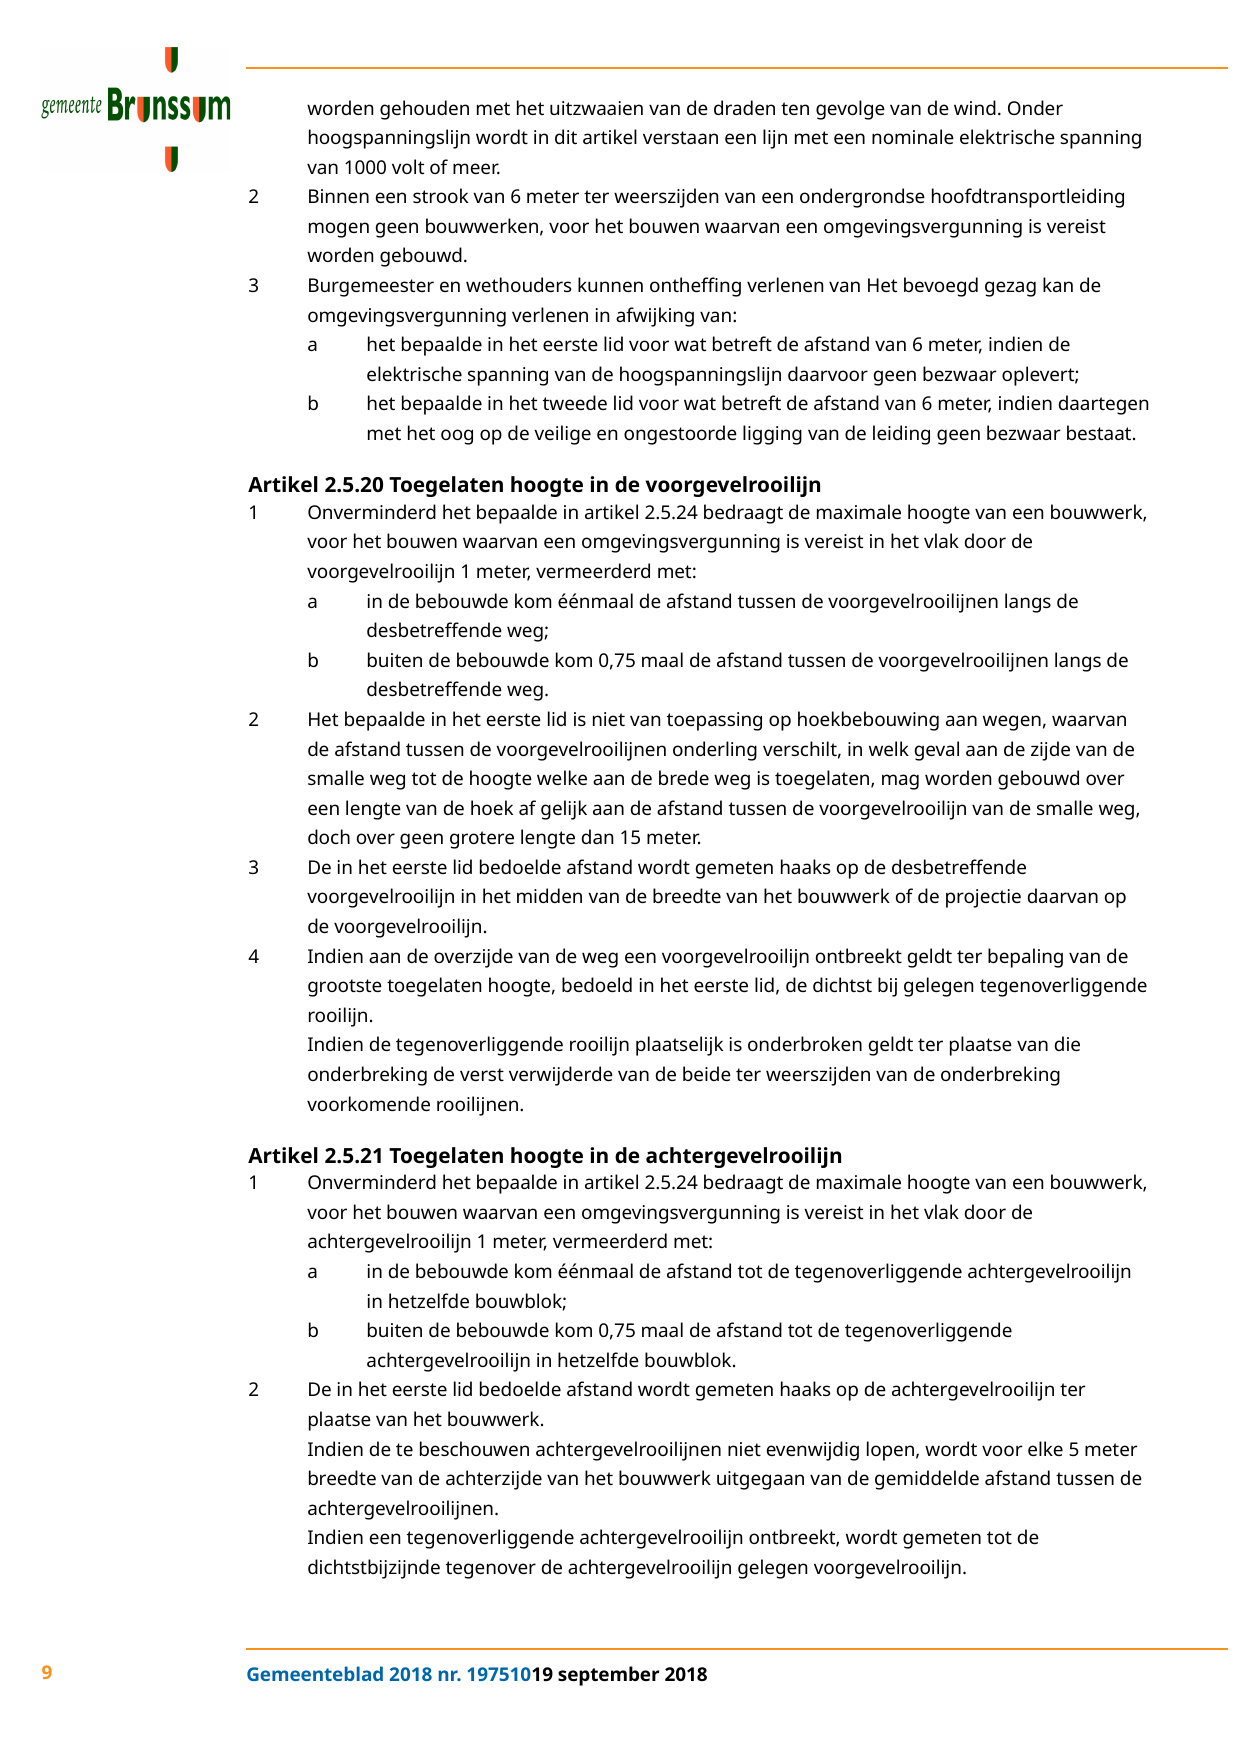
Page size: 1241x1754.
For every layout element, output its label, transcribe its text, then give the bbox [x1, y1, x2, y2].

list Onverminderd het bepaalde in artikel 2.5.24 bedraagt de maximale hoogte van een bouwwerk, voor het bouwen waarvan een omgevingsvergunning is vereist in het vlak door de voorgevelrooilijn 1 meter, vermeerderd met: [248, 499, 1152, 584]
list het bepaalde in het tweede lid voor wat betreft de afstand van 6 meter, indien daartegen met het oog op de veilige en ongestoorde ligging van de leiding geen bezwaar bestaat. [307, 391, 1152, 446]
list Binnen een strook van 6 meter ter weerszijden van een ondergrondse hoofdtransportleiding mogen geen bouwwerken, voor het bouwen waarvan een omgevingsvergunning is vereist worden gebouwd. [248, 183, 1152, 268]
list het bepaalde in het eerste lid voor wat betreft de afstand van 6 meter, indien de elektrische spanning van de hoogspanningslijn daarvoor geen bezwaar oplevert; [307, 331, 1152, 387]
list De in het eerste lid bedoelde afstand wordt gemeten haaks op de achtergevelrooilijn ter plaatse van het bouwwerk. [248, 1377, 1152, 1432]
list in de bebouwde kom éénmaal de afstand tot de tegenoverliggende achtergevelrooilijn in hetzelfde bouwblok; [307, 1258, 1152, 1314]
list Indien de te beschouwen achtergevelrooilijnen niet evenwijdig lopen, wordt voor elke 5 meter breedte van de achterzijde van het bouwwerk uitgegaan van de gemiddelde afstand tussen de achtergevelrooilijnen. [248, 1436, 1152, 1521]
list Burgemeester en wethouders kunnen ontheffing verlenen van Het bevoegd gezag kan de omgevingsvergunning verlenen in afwijking van: [248, 272, 1152, 328]
list Indien een tegenoverliggende achtergevelrooilijn ontbreekt, wordt gemeten tot de dichtstbijzijnde tegenover de achtergevelrooilijn gelegen voorgevelrooilijn. [248, 1524, 1152, 1580]
list Indien de tegenoverliggende rooilijn plaatselijk is onderbroken geldt ter plaatse van die onderbreking de verst verwijderde van de beide ter weerszijden van de onderbreking voorkomende rooilijnen. [248, 1032, 1152, 1116]
text Artikel 2.5.21 Toegelaten hoogte in de achtergevelrooilijn [248, 1141, 1152, 1169]
picture [41, 47, 231, 172]
text Artikel 2.5.20 Toegelaten hoogte in de voorgevelrooilijn [248, 471, 1152, 499]
list Onverminderd het bepaalde in artikel 2.5.24 bedraagt de maximale hoogte van een bouwwerk, voor het bouwen waarvan een omgevingsvergunning is vereist in het vlak door de achtergevelrooilijn 1 meter, vermeerderd met: [248, 1169, 1152, 1254]
list worden gehouden met het uitzwaaien van de draden ten gevolge van de wind. Onder hoogspanningslijn wordt in dit artikel verstaan een lijn met een nominale elektrische spanning van 1000 volt of meer. [248, 95, 1152, 180]
list buiten de bebouwde kom 0,75 maal de afstand tussen de voorgevelrooilijnen langs de desbetreffende weg. [307, 647, 1152, 702]
list Indien aan de overzijde van de weg een voorgevelrooilijn ontbreekt geldt ter bepaling van de grootste toegelaten hoogte, bedoeld in het eerste lid, de dichtst bij gelegen tegenoverliggende rooilijn. [248, 943, 1152, 1028]
list buiten de bebouwde kom 0,75 maal de afstand tot de tegenoverliggende achtergevelrooilijn in hetzelfde bouwblok. [307, 1317, 1152, 1373]
list De in het eerste lid bedoelde afstand wordt gemeten haaks op de desbetreffende voorgevelrooilijn in het midden van de breedte van het bouwwerk of de projectie daarvan op de voorgevelrooilijn. [248, 854, 1152, 939]
list Het bepaalde in het eerste lid is niet van toepassing op hoekbebouwing aan wegen, waarvan de afstand tussen de voorgevelrooilijnen onderling verschilt, in welk geval aan de zijde van de smalle weg tot de hoogte welke aan de brede weg is toegelaten, mag worden gebouwd over een lengte van de hoek af gelijk aan de afstand tussen de voorgevelrooilijn van de smalle weg, doch over geen grotere lengte dan 15 meter. [248, 706, 1152, 850]
list in de bebouwde kom éénmaal de afstand tussen de voorgevelrooilijnen langs de desbetreffende weg; [307, 588, 1152, 643]
